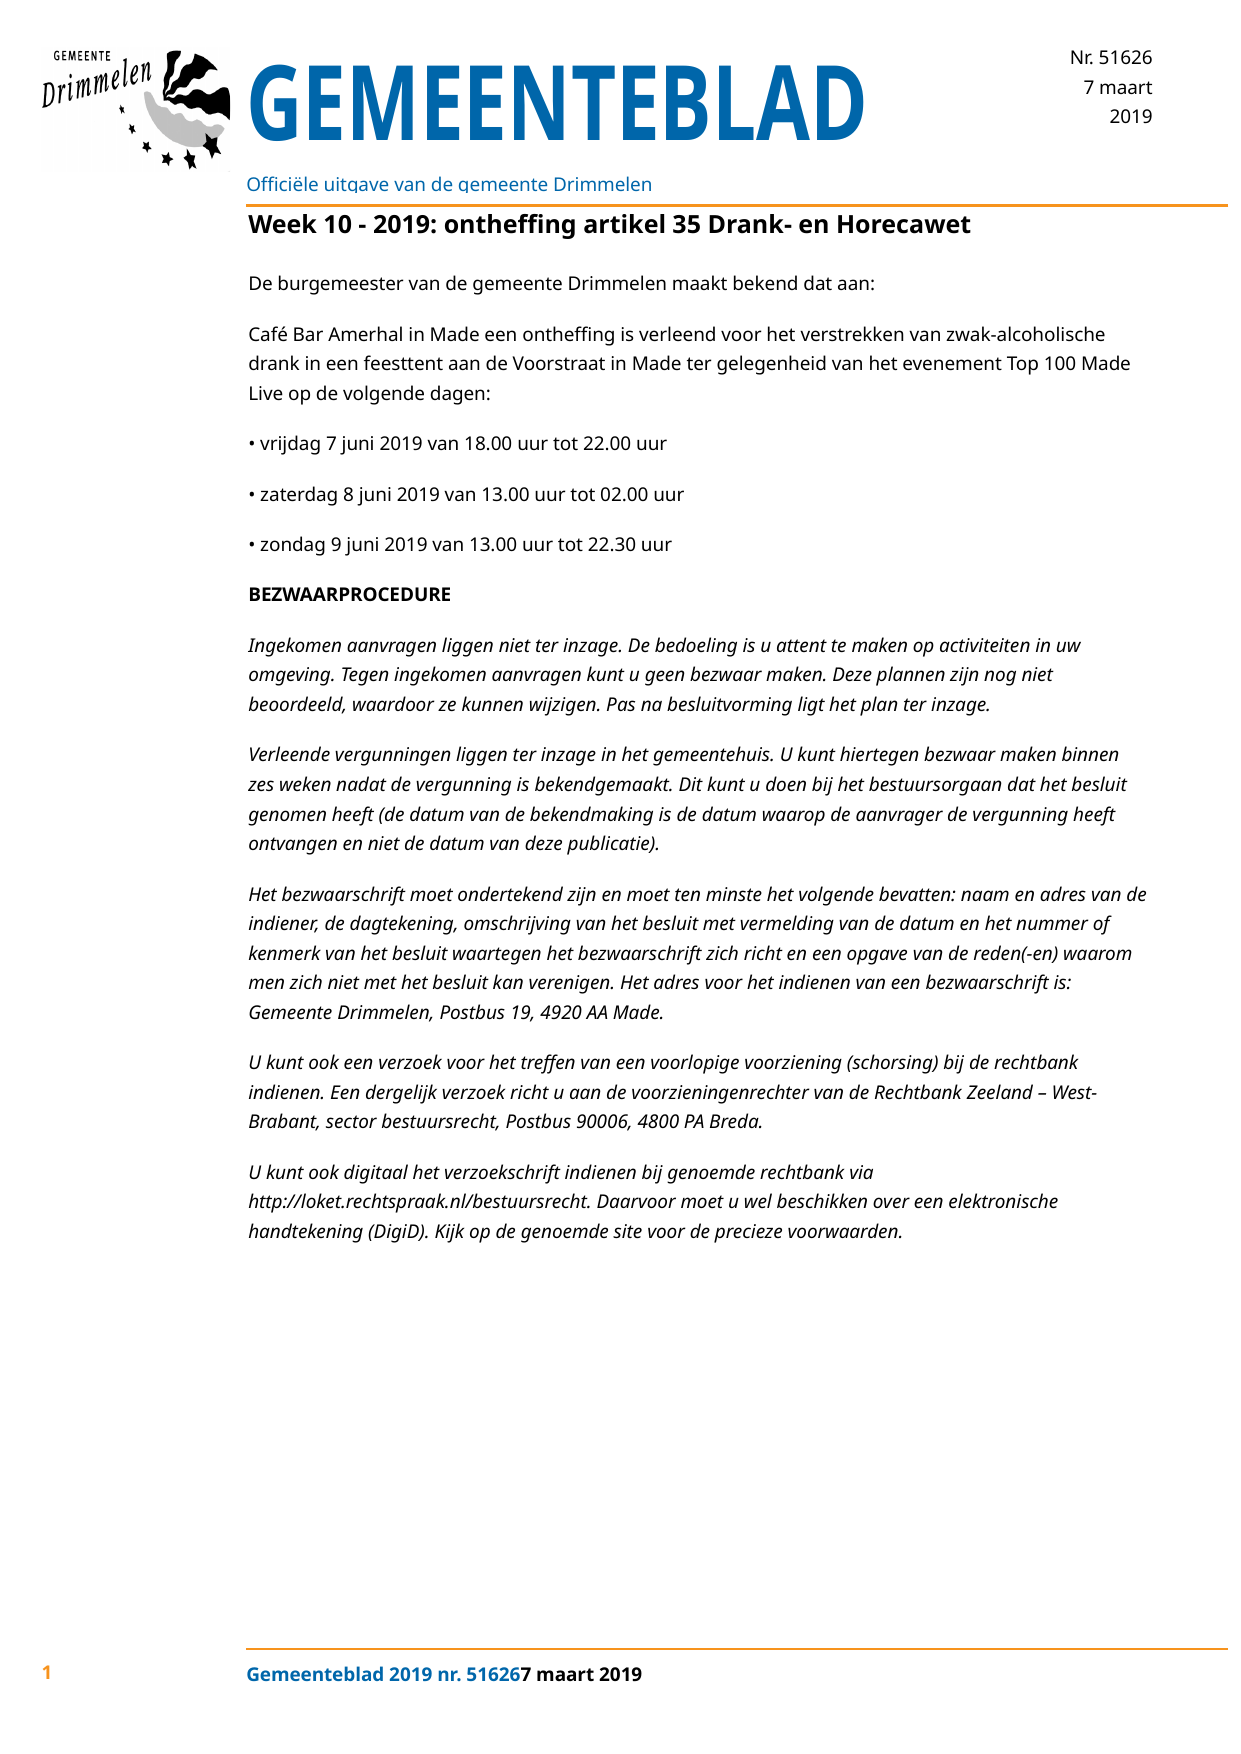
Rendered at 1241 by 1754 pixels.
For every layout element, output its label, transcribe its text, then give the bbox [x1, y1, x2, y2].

text U kunt ook een verzoek voor het treffen van een voorlopige voorziening (schorsing) bij de rechtbank indienen. Een dergelijk verzoek richt u aan de voorzieningenrechter van de Rechtbank Zeeland – West-Brabant, sector bestuursrecht, Postbus 90006, 4800 PA Breda. [248, 1049, 1152, 1134]
text De burgemeester van de gemeente Drimmelen maakt bekend dat aan: [248, 270, 1152, 296]
text • zondag 9 juni 2019 van 13.00 uur tot 22.30 uur [248, 531, 1152, 557]
text Verleende vergunningen liggen ter inzage in het gemeentehuis. U kunt hiertegen bezwaar maken binnen zes weken nadat de vergunning is bekendgemaakt. Dit kunt u doen bij het bestuursorgaan dat het besluit genomen heeft (de datum van de bekendmaking is de datum waarop de aanvrager de vergunning heeft ontvangen en niet de datum van deze publicatie). [248, 742, 1152, 856]
text Ingekomen aanvragen liggen niet ter inzage. De bedoeling is u attent te maken op activiteiten in uw omgeving. Tegen ingekomen aanvragen kunt u geen bezwaar maken. Deze plannen zijn nog niet beoordeeld, waardoor ze kunnen wijzigen. Pas na besluitvorming ligt het plan ter inzage. [248, 632, 1152, 717]
text • vrijdag 7 juni 2019 van 18.00 uur tot 22.00 uur [248, 430, 1152, 456]
text BEZWAARPROCEDURE [248, 582, 1152, 607]
text Het bezwaarschrift moet ondertekend zijn en moet ten minste het volgende bevatten: naam en adres van de indiener, de dagtekening, omschrijving van het besluit met vermelding van de datum en het nummer of kenmerk van het besluit waartegen het bezwaarschrift zich richt en een opgave van de reden(-en) waarom men zich niet met het besluit kan verenigen. Het adres voor het indienen van een bezwaarschrift is: Gemeente Drimmelen, Postbus 19, 4920 AA Made. [248, 881, 1152, 1025]
text U kunt ook digitaal het verzoekschrift indienen bij genoemde rechtbank via http://loket.rechtspraak.nl/bestuursrecht. Daarvoor moet u wel beschikken over een elektronische handtekening (DigiD). Kijk op de genoemde site voor de precieze voorwaarden. [248, 1159, 1152, 1244]
text • zaterdag 8 juni 2019 van 13.00 uur tot 02.00 uur [248, 481, 1152, 506]
text Café Bar Amerhal in Made een ontheffing is verleend voor het verstrekken van zwak-alcoholische drank in een feesttent aan de Voorstraat in Made ter gelegenheid van het evenement Top 100 Made Live op de volgende dagen: [248, 321, 1152, 406]
text Week 10 - 2019: ontheffing artikel 35 Drank- en Horecawet [248, 207, 1152, 241]
picture [41, 47, 231, 172]
